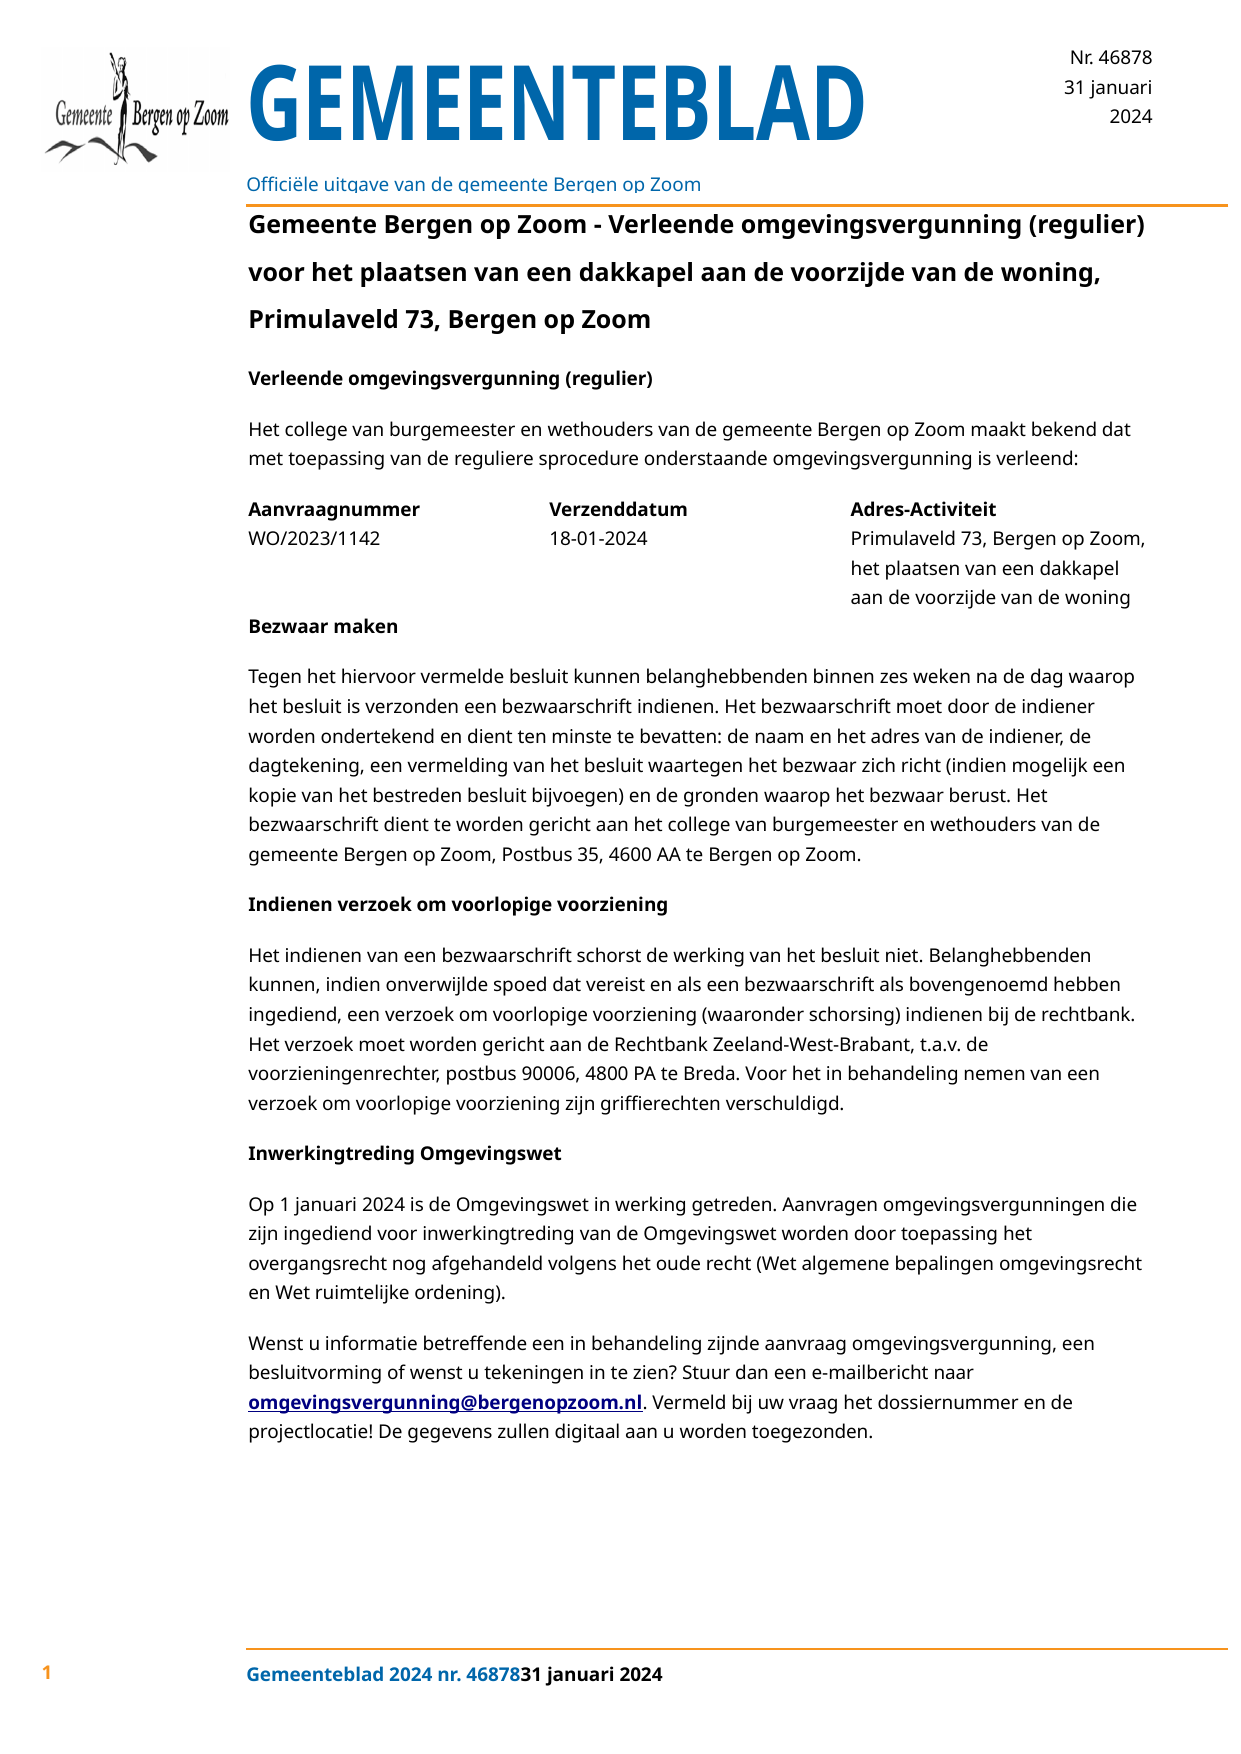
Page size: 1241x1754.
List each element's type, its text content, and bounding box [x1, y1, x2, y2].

picture [41, 47, 231, 172]
text Verleende omgevingsvergunning (regulier) [248, 366, 1152, 391]
table_header WO/2023/1142 [248, 525, 549, 610]
text Wenst u informatie betreffende een in behandeling zijnde aanvraag omgevingsvergunning, een besluitvorming of wenst u tekeningen in te zien? Stuur dan een e-mailbericht naar omgevingsvergunning@bergenopzoom.nl. Vermeld bij uw vraag het dossiernummer en de projectlocatie! De gegevens zullen digitaal aan u worden toegezonden. [248, 1330, 1152, 1444]
text Bezwaar maken [248, 613, 1152, 639]
text Gemeente Bergen op Zoom - Verleende omgevingsvergunning (regulier) voor het plaatsen van een dakkapel aan de voorzijde van de woning, Primulaveld 73, Bergen op Zoom [248, 207, 1152, 336]
text Inwerkingtreding Omgevingswet [248, 1140, 1152, 1166]
table_header Verzenddatum [549, 496, 850, 522]
table_header Aanvraagnummer [248, 496, 549, 522]
text Indienen verzoek om voorlopige voorziening [248, 892, 1152, 917]
text Het indienen van een bezwaarschrift schorst de werking van het besluit niet. Belanghebbenden kunnen, indien onverwijlde spoed dat vereist en als een bezwaarschrift als bovengenoemd hebben ingediend, een verzoek om voorlopige voorziening (waaronder schorsing) indienen bij de rechtbank. Het verzoek moet worden gericht aan de Rechtbank Zeeland-West-Brabant, t.a.v. de voorzieningenrechter, postbus 90006, 4800 PA te Breda. Voor het in behandeling nemen van een verzoek om voorlopige voorziening zijn griffierechten verschuldigd. [248, 942, 1152, 1116]
table_header Adres-Activiteit [850, 496, 1152, 522]
text Het college van burgemeester en wethouders van de gemeente Bergen op Zoom maakt bekend dat met toepassing van de reguliere sprocedure onderstaande omgevingsvergunning is verleend: [248, 416, 1152, 471]
text Tegen het hiervoor vermelde besluit kunnen belanghebbenden binnen zes weken na de dag waarop het besluit is verzonden een bezwaarschrift indienen. Het bezwaarschrift moet door de indiener worden ondertekend en dient ten minste te bevatten: de naam en het adres van de indiener, de dagtekening, een vermelding van het besluit waartegen het bezwaar zich richt (indien mogelijk een kopie van het bestreden besluit bijvoegen) en de gronden waarop het bezwaar berust. Het bezwaarschrift dient te worden gericht aan het college van burgemeester en wethouders van de gemeente Bergen op Zoom, Postbus 35, 4600 AA te Bergen op Zoom. [248, 664, 1152, 867]
table_header 18-01-2024 [549, 525, 850, 610]
table_header Primulaveld 73, Bergen op Zoom, het plaatsen van een dakkapel aan de voorzijde van de woning [850, 525, 1152, 610]
text Op 1 januari 2024 is de Omgevingswet in werking getreden. Aanvragen omgevingsvergunningen die zijn ingediend voor inwerkingtreding van de Omgevingswet worden door toepassing het overgangsrecht nog afgehandeld volgens het oude recht (Wet algemene bepalingen omgevingsrecht en Wet ruimtelijke ordening). [248, 1191, 1152, 1305]
